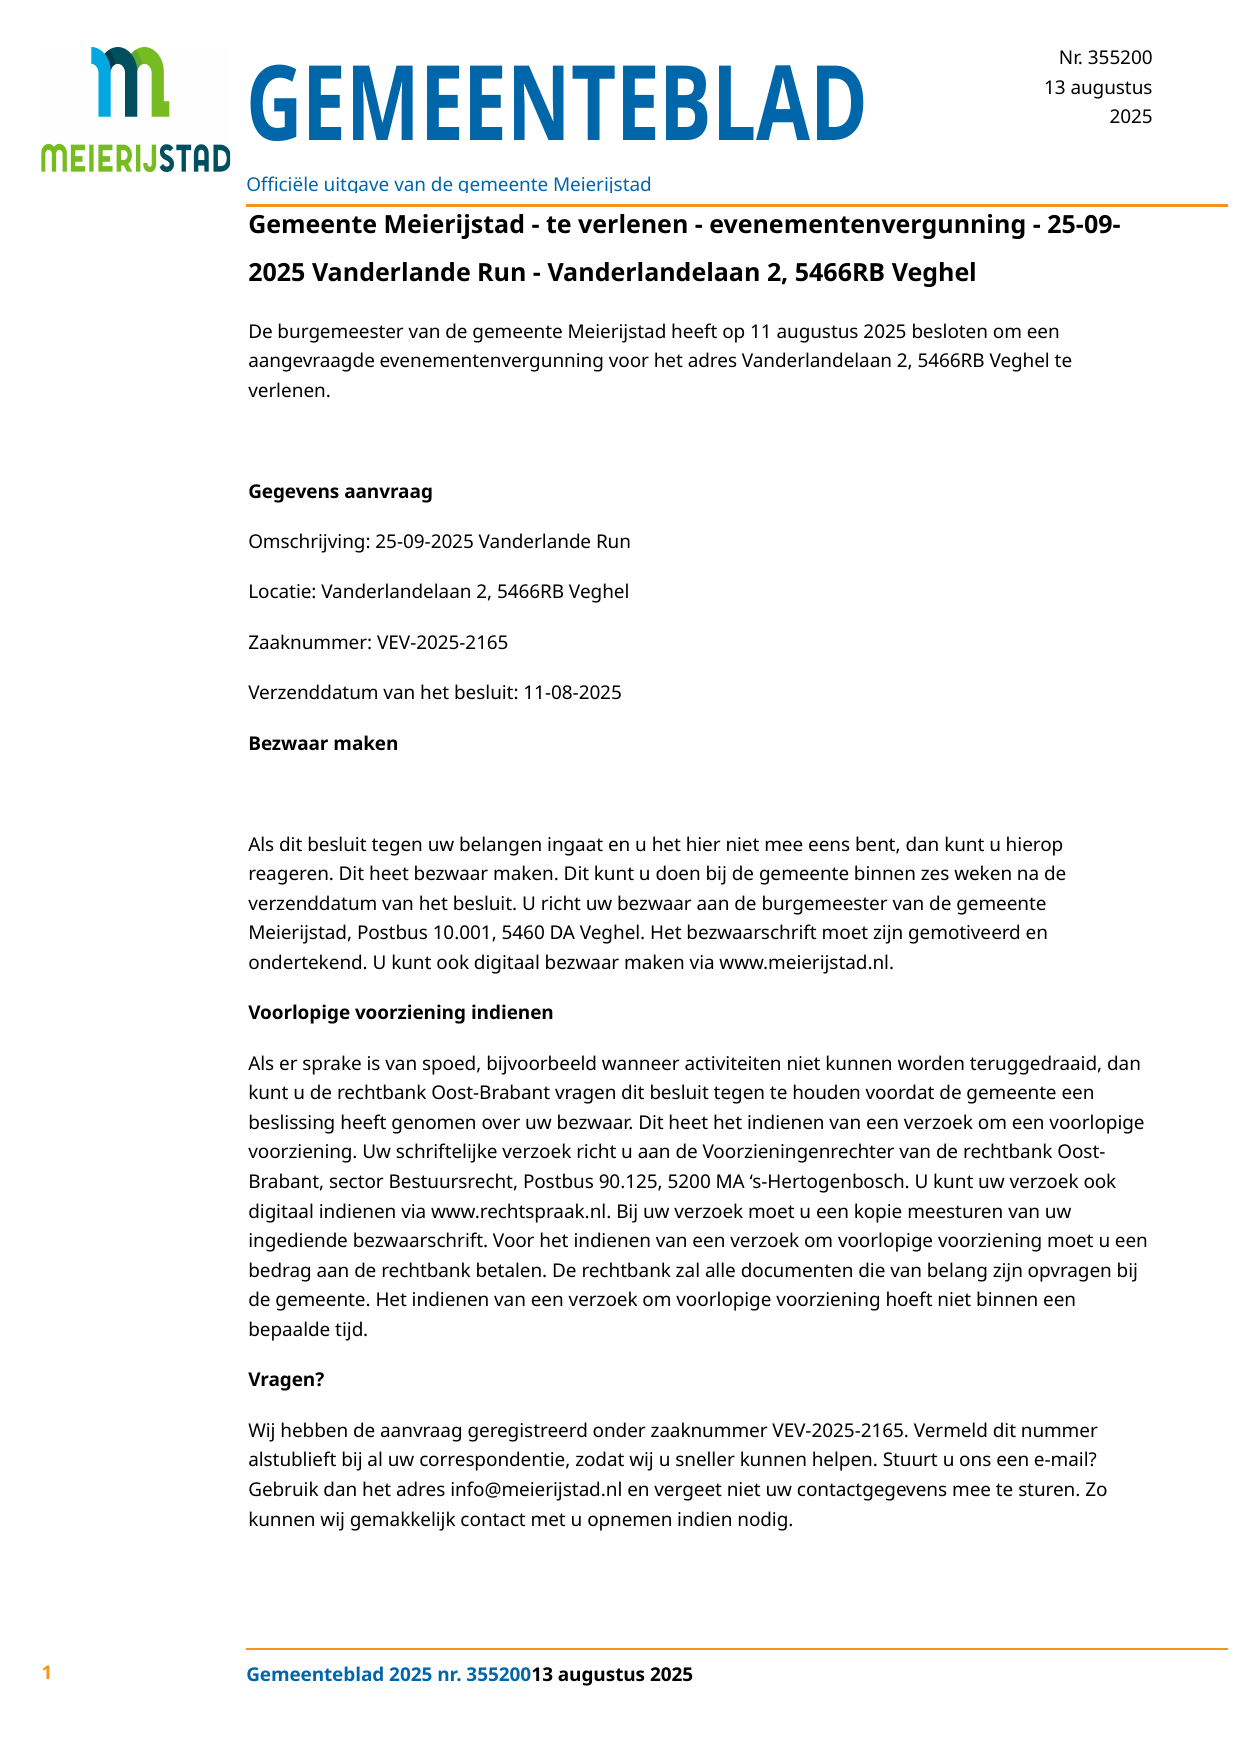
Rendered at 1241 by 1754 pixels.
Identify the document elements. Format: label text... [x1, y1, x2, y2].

text Bezwaar maken [248, 730, 1152, 756]
picture [41, 47, 231, 172]
text Omschrijving: 25-09-2025 Vanderlande Run [248, 528, 1152, 554]
text Wij hebben de aanvraag geregistreerd onder zaaknummer VEV-2025-2165. Vermeld dit nummer alstublieft bij al uw correspondentie, zodat wij u sneller kunnen helpen. Stuurt u ons een e-mail? Gebruik dan het adres info@meierijstad.nl en vergeet niet uw contactgegevens mee te sturen. Zo kunnen wij gemakkelijk contact met u opnemen indien nodig. [248, 1417, 1152, 1532]
text Zaaknummer: VEV-2025-2165 [248, 629, 1152, 655]
text Vragen? [248, 1367, 1152, 1392]
text Voorlopige voorziening indienen [248, 999, 1152, 1025]
text Gegevens aanvraag [248, 478, 1152, 504]
text Locatie: Vanderlandelaan 2, 5466RB Veghel [248, 579, 1152, 604]
text Verzenddatum van het besluit: 11-08-2025 [248, 679, 1152, 705]
text Gemeente Meierijstad - te verlenen - evenementenvergunning - 25-09-2025 Vanderlande Run - Vanderlandelaan 2, 5466RB Veghel [248, 207, 1152, 288]
text Als er sprake is van spoed, bijvoorbeeld wanneer activiteiten niet kunnen worden teruggedraaid, dan kunt u de rechtbank Oost-Brabant vragen dit besluit tegen te houden voordat de gemeente een beslissing heeft genomen over uw bezwaar. Dit heet het indienen van een verzoek om een voorlopige voorziening. Uw schriftelijke verzoek richt u aan de Voorzieningenrechter van de rechtbank Oost-Brabant, sector Bestuursrecht, Postbus 90.125, 5200 MA ‘s-Hertogenbosch. U kunt uw verzoek ook digitaal indienen via www.rechtspraak.nl. Bij uw verzoek moet u een kopie meesturen van uw ingediende bezwaarschrift. Voor het indienen van een verzoek om voorlopige voorziening moet u een bedrag aan de rechtbank betalen. De rechtbank zal alle documenten die van belang zijn opvragen bij de gemeente. Het indienen van een verzoek om voorlopige voorziening hoeft niet binnen een bepaalde tijd. [248, 1050, 1152, 1342]
text De burgemeester van de gemeente Meierijstad heeft op 11 augustus 2025 besloten om een aangevraagde evenementenvergunning voor het adres Vanderlandelaan 2, 5466RB Veghel te verlenen. [248, 318, 1152, 403]
text Als dit besluit tegen uw belangen ingaat en u het hier niet mee eens bent, dan kunt u hierop reageren. Dit heet bezwaar maken. Dit kunt u doen bij de gemeente binnen zes weken na de verzenddatum van het besluit. U richt uw bezwaar aan de burgemeester van de gemeente Meierijstad, Postbus 10.001, 5460 DA Veghel. Het bezwaarschrift moet zijn gemotiveerd en ondertekend. U kunt ook digitaal bezwaar maken via www.meierijstad.nl. [248, 831, 1152, 975]
